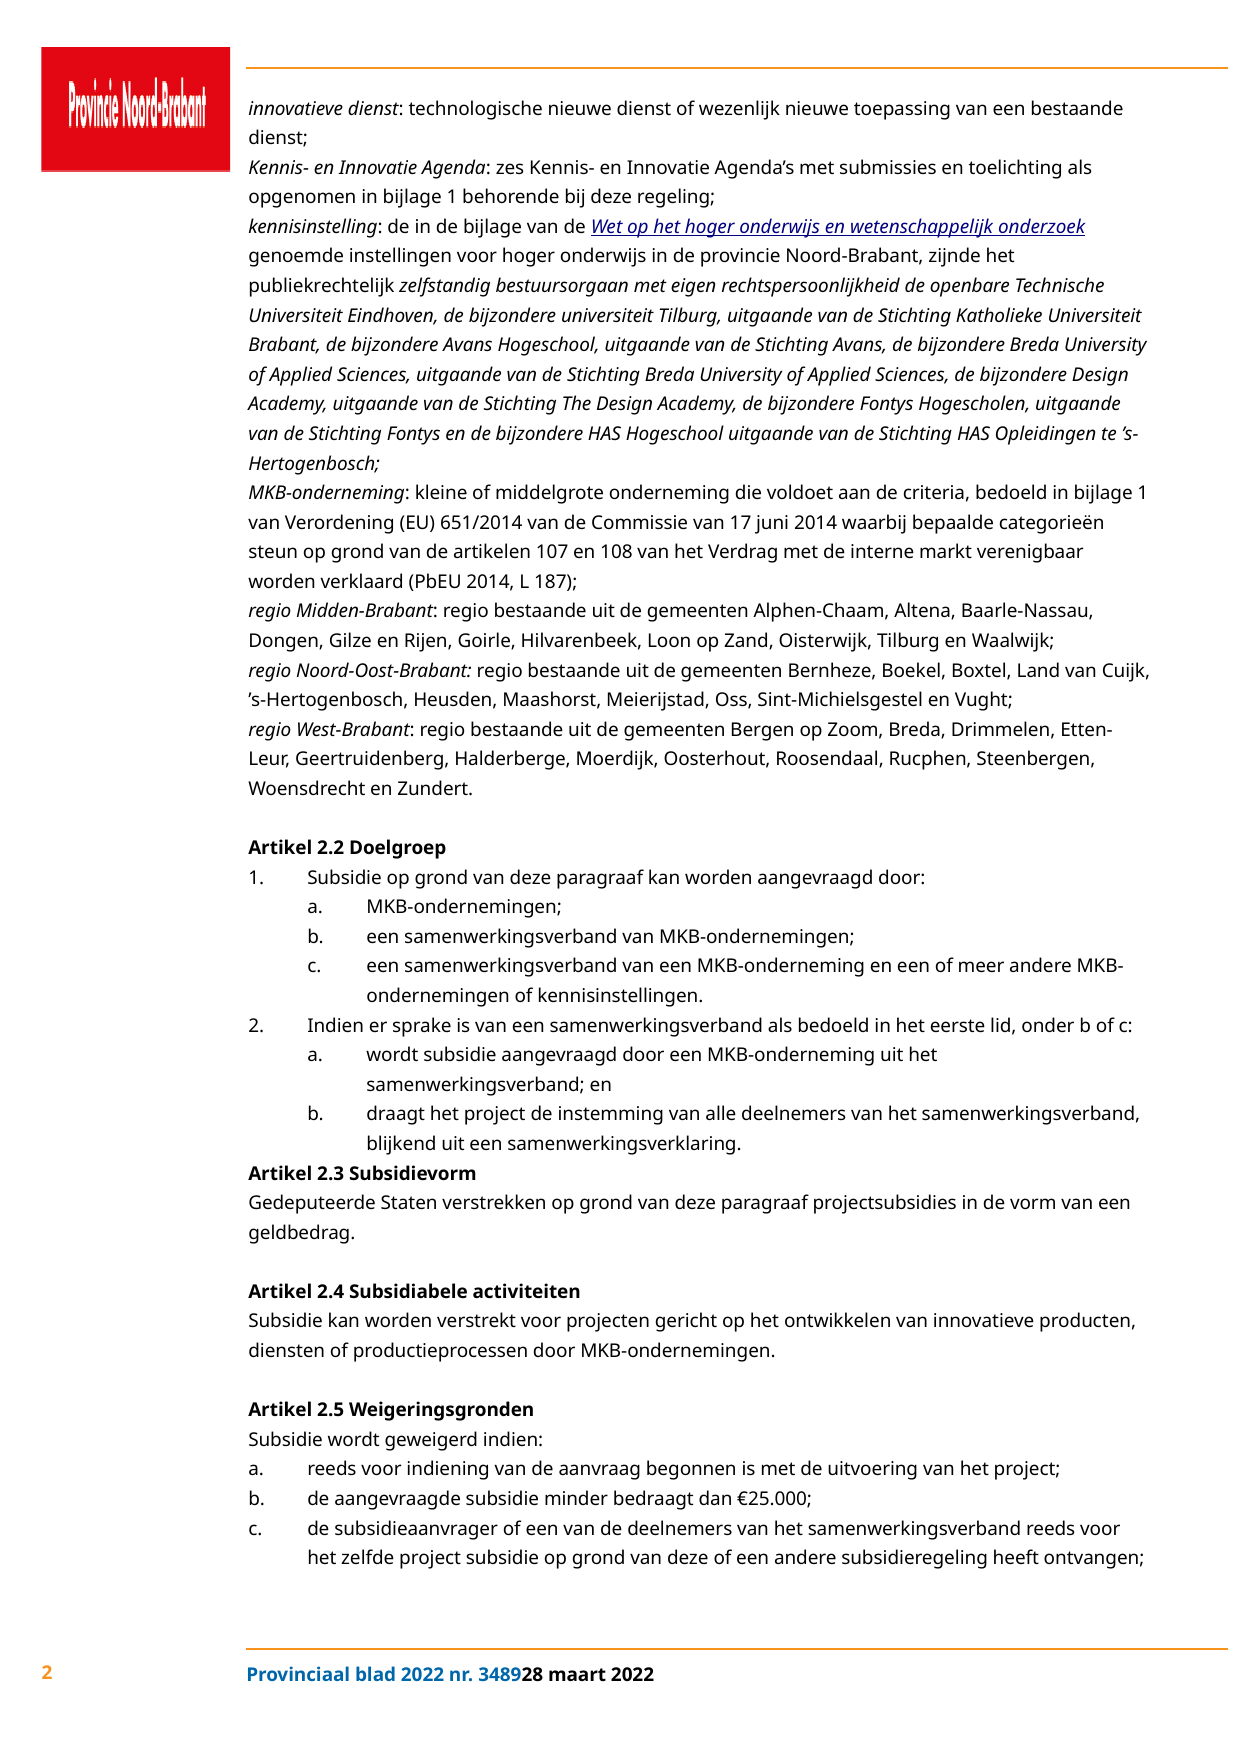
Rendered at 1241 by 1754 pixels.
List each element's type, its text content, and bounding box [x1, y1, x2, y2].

list Indien er sprake is van een samenwerkingsverband als bedoeld in het eerste lid, onder b of c: [248, 1012, 1152, 1038]
text Subsidie kan worden verstrekt voor projecten gericht op het ontwikkelen van innovatieve producten, diensten of productieprocessen door MKB-ondernemingen. [248, 1308, 1152, 1363]
list een samenwerkingsverband van een MKB-onderneming en een of meer andere MKB-ondernemingen of kennisinstellingen. [307, 953, 1152, 1008]
text Artikel 2.5 Weigeringsgronden [248, 1396, 1152, 1422]
text MKB-onderneming: kleine of middelgrote onderneming die voldoet aan de criteria, bedoeld in bijlage 1 van Verordening (EU) 651/2014 van de Commissie van 17 juni 2014 waarbij bepaalde categorieën steun op grond van de artikelen 107 en 108 van het Verdrag met de interne markt verenigbaar worden verklaard (PbEU 2014, L 187); [248, 479, 1152, 594]
list de subsidieaanvrager of een van de deelnemers van het samenwerkingsverband reeds voor het zelfde project subsidie op grond van deze of een andere subsidieregeling heeft ontvangen; [248, 1515, 1152, 1570]
list draagt het project de instemming van alle deelnemers van het samenwerkingsverband, blijkend uit een samenwerkingsverklaring. [307, 1101, 1152, 1156]
list wordt subsidie aangevraagd door een MKB-onderneming uit het samenwerkingsverband; en [307, 1041, 1152, 1097]
list MKB-ondernemingen; [307, 893, 1152, 919]
list Subsidie op grond van deze paragraaf kan worden aangevraagd door: [248, 864, 1152, 890]
list de aangevraagde subsidie minder bedraagt dan €25.000; [248, 1485, 1152, 1511]
text Kennis- en Innovatie Agenda: zes Kennis- en Innovatie Agenda’s met submissies en toelichting als opgenomen in bijlage 1 behorende bij deze regeling; [248, 154, 1152, 209]
list reeds voor indiening van de aanvraag begonnen is met de uitvoering van het project; [248, 1456, 1152, 1481]
text Artikel 2.3 Subsidievorm [248, 1160, 1152, 1186]
text kennisinstelling: de in de bijlage van de Wet op het hoger onderwijs en wetenschappelijk onderzoek genoemde instellingen voor hoger onderwijs in de provincie Noord-Brabant, zijnde het publiekrechtelijk zelfstandig bestuursorgaan met eigen rechtspersoonlijkheid de openbare Technische Universiteit Eindhoven, de bijzondere universiteit Tilburg, uitgaande van de Stichting Katholieke Universiteit Brabant, de bijzondere Avans Hogeschool, uitgaande van de Stichting Avans, de bijzondere Breda University of Applied Sciences, uitgaande van de Stichting Breda University of Applied Sciences, de bijzondere Design Academy, uitgaande van de Stichting The Design Academy, de bijzondere Fontys Hogescholen, uitgaande van de Stichting Fontys en de bijzondere HAS Hogeschool uitgaande van de Stichting HAS Opleidingen te ’s-Hertogenbosch; [248, 213, 1152, 476]
text regio West-Brabant: regio bestaande uit de gemeenten Bergen op Zoom, Breda, Drimmelen, Etten-Leur, Geertruidenberg, Halderberge, Moerdijk, Oosterhout, Roosendaal, Rucphen, Steenbergen, Woensdrecht en Zundert. [248, 716, 1152, 801]
text regio Midden-Brabant: regio bestaande uit de gemeenten Alphen-Chaam, Altena, Baarle-Nassau, Dongen, Gilze en Rijen, Goirle, Hilvarenbeek, Loon op Zand, Oisterwijk, Tilburg en Waalwijk; [248, 598, 1152, 653]
text Gedeputeerde Staten verstrekken op grond van deze paragraaf projectsubsidies in de vorm van een geldbedrag. [248, 1189, 1152, 1245]
picture [41, 47, 231, 172]
text regio Noord-Oost-Brabant: regio bestaande uit de gemeenten Bernheze, Boekel, Boxtel, Land van Cuijk, ’s-Hertogenbosch, Heusden, Maashorst, Meierijstad, Oss, Sint-Michielsgestel en Vught; [248, 657, 1152, 712]
list een samenwerkingsverband van MKB-ondernemingen; [307, 923, 1152, 949]
text innovatieve dienst: technologische nieuwe dienst of wezenlijk nieuwe toepassing van een bestaande dienst; [248, 95, 1152, 150]
text Artikel 2.2 Doelgroep [248, 834, 1152, 860]
text Artikel 2.4 Subsidiabele activiteiten [248, 1278, 1152, 1304]
text Subsidie wordt geweigerd indien: [248, 1426, 1152, 1452]
